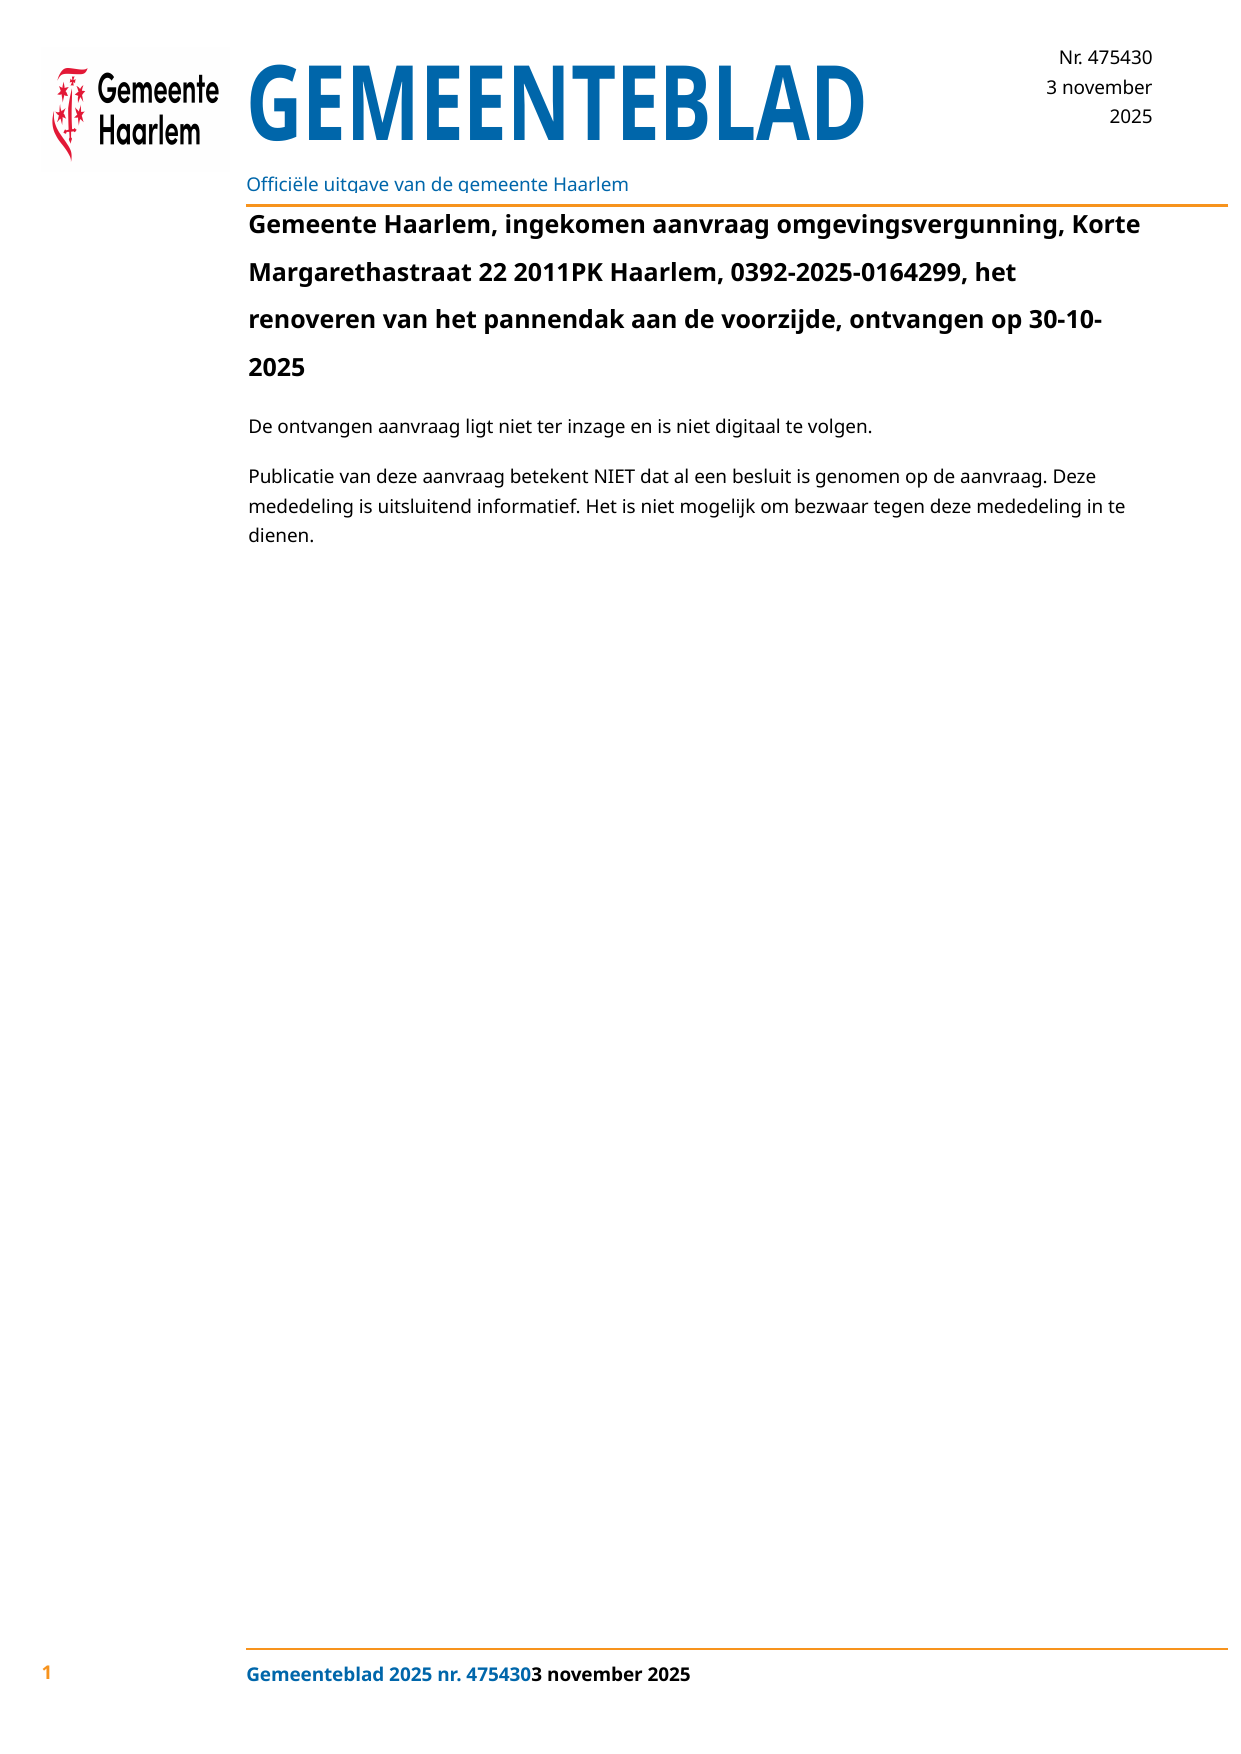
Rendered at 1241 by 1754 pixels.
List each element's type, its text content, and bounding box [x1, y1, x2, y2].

picture [41, 47, 231, 172]
text Publicatie van deze aanvraag betekent NIET dat al een besluit is genomen op de aanvraag. Deze mededeling is uitsluitend informatief. Het is niet mogelijk om bezwaar tegen deze mededeling in te dienen. [248, 463, 1152, 548]
text De ontvangen aanvraag ligt niet ter inzage en is niet digitaal te volgen. [248, 413, 1152, 439]
text Gemeente Haarlem, ingekomen aanvraag omgevingsvergunning, Korte Margarethastraat 22 2011PK Haarlem, 0392-2025-0164299, het renoveren van het pannendak aan de voorzijde, ontvangen op 30-10-2025 [248, 207, 1152, 384]
